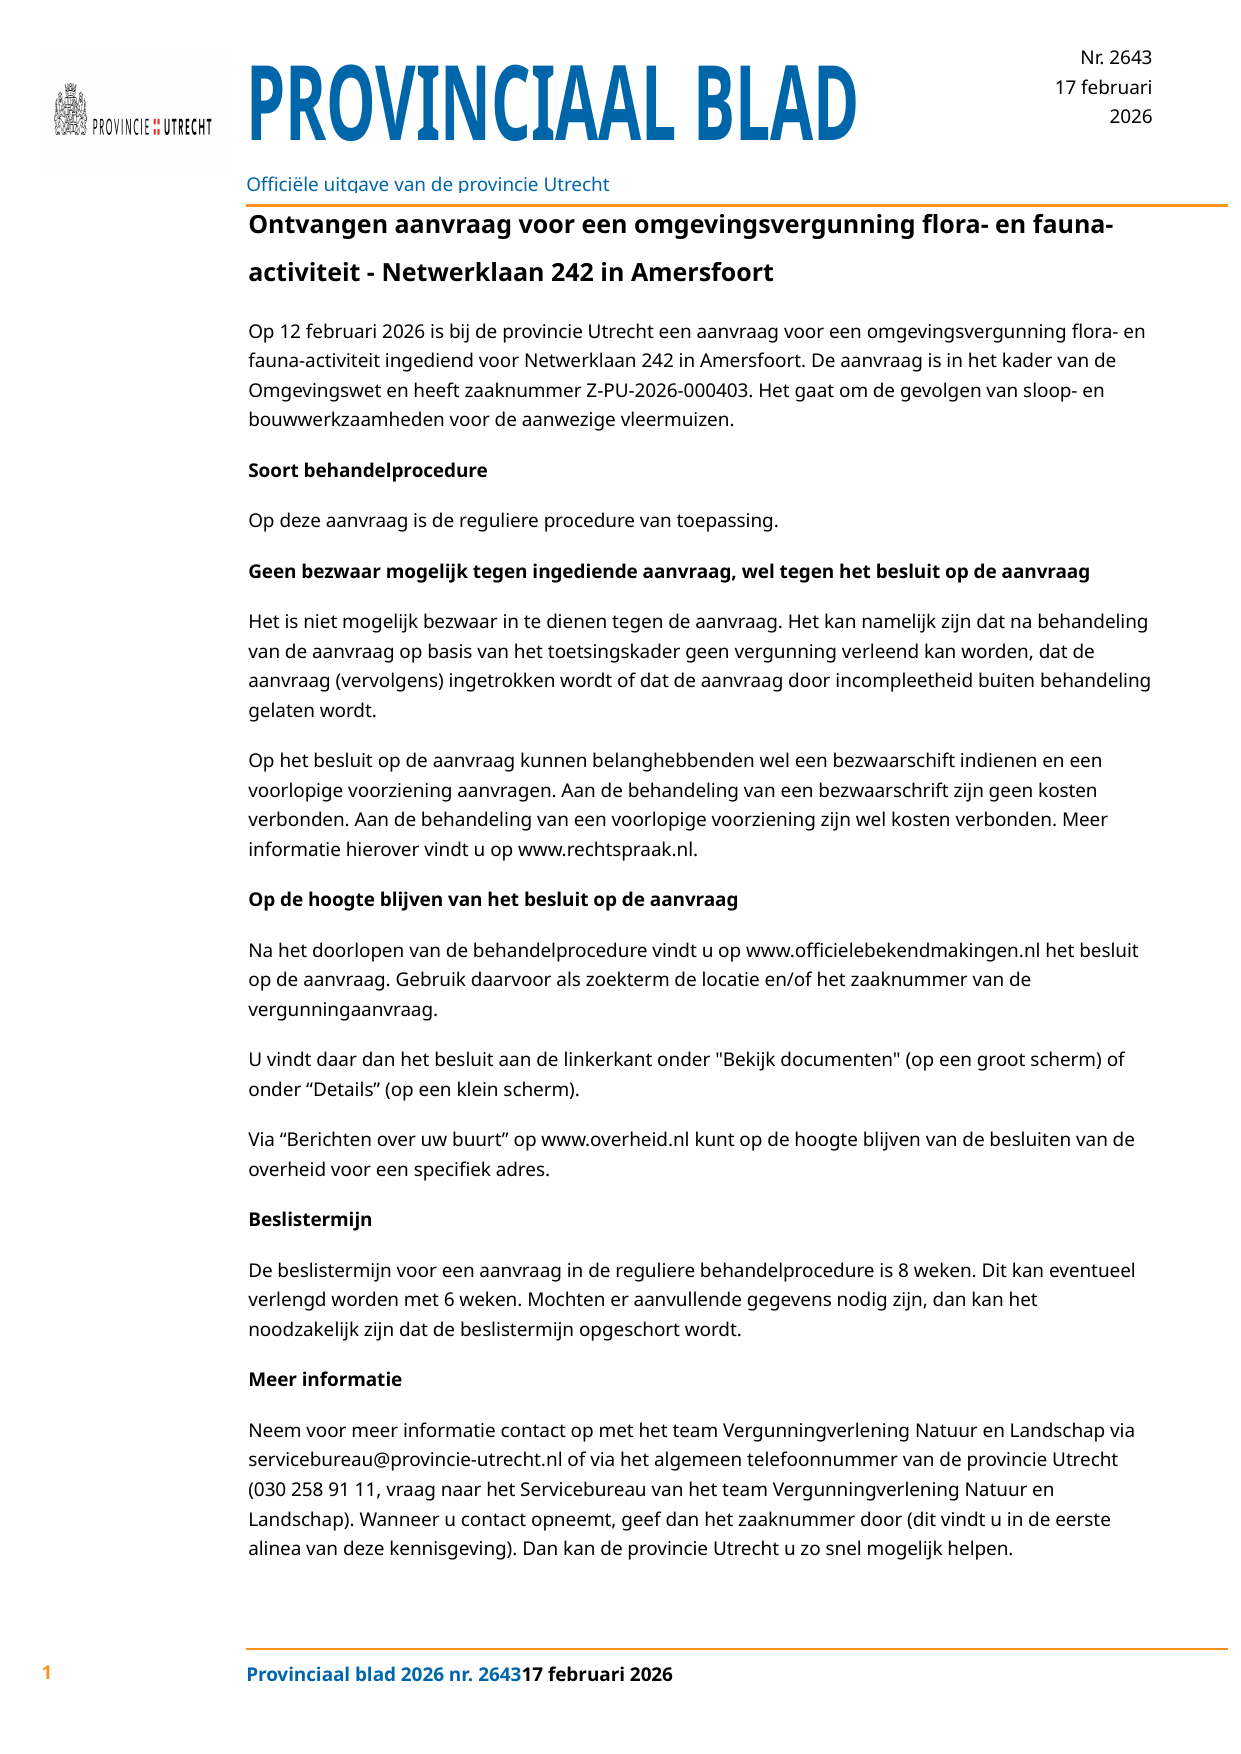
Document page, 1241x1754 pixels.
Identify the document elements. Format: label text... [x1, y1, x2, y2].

text De beslistermijn voor een aanvraag in de reguliere behandelprocedure is 8 weken. Dit kan eventueel verlengd worden met 6 weken. Mochten er aanvullende gegevens nodig zijn, dan kan het noodzakelijk zijn dat de beslistermijn opgeschort wordt. [248, 1257, 1152, 1342]
text Soort behandelprocedure [248, 457, 1152, 483]
text Op de hoogte blijven van het besluit op de aanvraag [248, 887, 1152, 912]
text Na het doorlopen van de behandelprocedure vindt u op www.officielebekendmakingen.nl het besluit op de aanvraag. Gebruik daarvoor als zoekterm de locatie en/of het zaaknummer van de vergunningaanvraag. [248, 937, 1152, 1022]
text Beslistermijn [248, 1207, 1152, 1232]
text U vindt daar dan het besluit aan de linkerkant onder "Bekijk documenten" (op een groot scherm) of onder “Details” (op een klein scherm). [248, 1047, 1152, 1102]
text Geen bezwaar mogelijk tegen ingediende aanvraag, wel tegen het besluit op de aanvraag [248, 558, 1152, 584]
text Op het besluit op de aanvraag kunnen belanghebbenden wel een bezwaarschift indienen en een voorlopige voorziening aanvragen. Aan de behandeling van een bezwaarschrift zijn geen kosten verbonden. Aan de behandeling van een voorlopige voorziening zijn wel kosten verbonden. Meer informatie hierover vindt u op www.rechtspraak.nl. [248, 747, 1152, 862]
text Via “Berichten over uw buurt” op www.overheid.nl kunt op de hoogte blijven van de besluiten van de overheid voor een specifiek adres. [248, 1127, 1152, 1182]
text Neem voor meer informatie contact op met het team Vergunningverlening Natuur en Landschap via servicebureau@provincie-utrecht.nl of via het algemeen telefoonnummer van de provincie Utrecht (030 258 91 11, vraag naar het Servicebureau van het team Vergunningverlening Natuur en Landschap). Wanneer u contact opneemt, geef dan het zaaknummer door (dit vindt u in de eerste alinea van deze kennisgeving). Dan kan de provincie Utrecht u zo snel mogelijk helpen. [248, 1417, 1152, 1561]
picture [41, 47, 231, 172]
text Het is niet mogelijk bezwaar in te dienen tegen de aanvraag. Het kan namelijk zijn dat na behandeling van de aanvraag op basis van het toetsingskader geen vergunning verleend kan worden, dat de aanvraag (vervolgens) ingetrokken wordt of dat de aanvraag door incompleetheid buiten behandeling gelaten wordt. [248, 608, 1152, 723]
text Op 12 februari 2026 is bij de provincie Utrecht een aanvraag voor een omgevingsvergunning flora- en fauna-activiteit ingediend voor Netwerklaan 242 in Amersfoort. De aanvraag is in het kader van de Omgevingswet en heeft zaaknummer Z-PU-2026-000403. Het gaat om de gevolgen van sloop- en bouwwerkzaamheden voor de aanwezige vleermuizen. [248, 318, 1152, 432]
text Ontvangen aanvraag voor een omgevingsvergunning flora- en fauna-activiteit - Netwerklaan 242 in Amersfoort [248, 207, 1152, 288]
text Meer informatie [248, 1367, 1152, 1392]
text Op deze aanvraag is de reguliere procedure van toepassing. [248, 507, 1152, 533]
